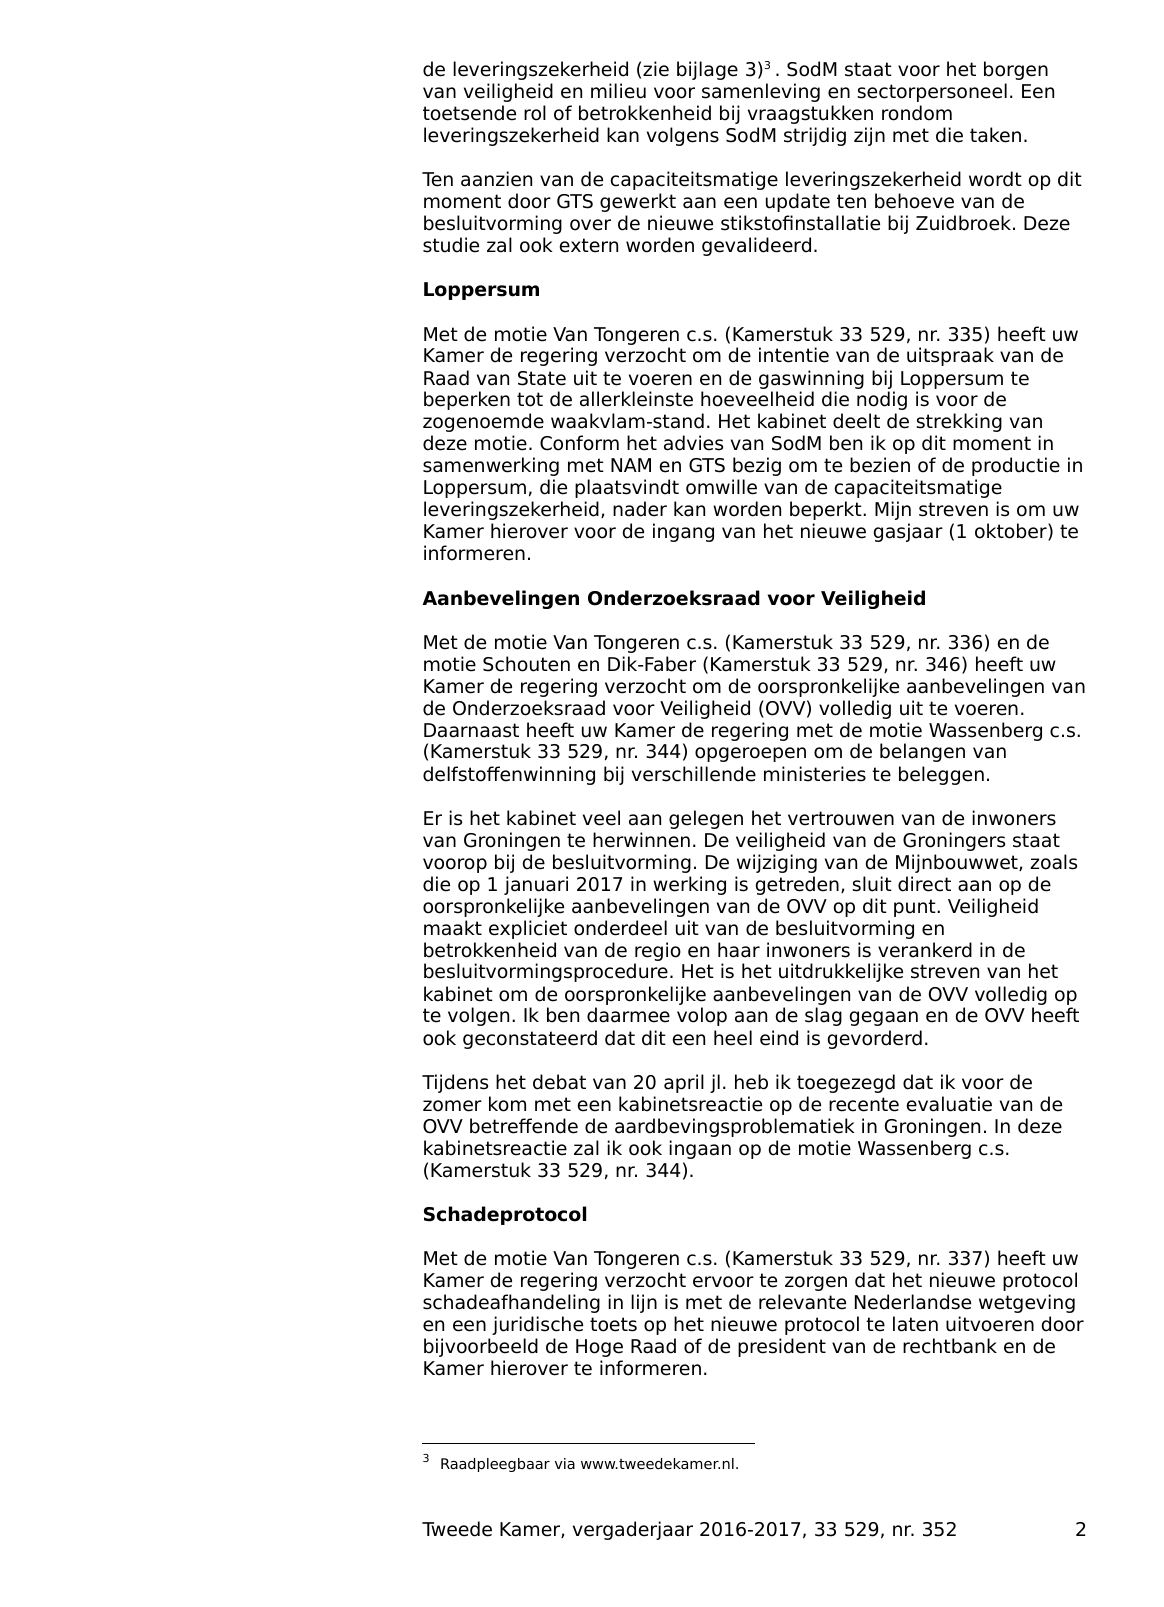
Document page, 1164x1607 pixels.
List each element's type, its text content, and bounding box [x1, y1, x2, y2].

text Met de motie Van Tongeren c.s. (Kamerstuk 33 529, nr. 337) heeft uw Kamer de regering verzocht ervoor te zorgen dat het nieuwe protocol schadeafhandeling in lijn is met de relevante Nederlandse wetgeving en een juridische toets op het nieuwe protocol te laten uitvoeren door bijvoorbeeld de Hoge Raad of de president van de rechtbank en de Kamer hierover te informeren. [422, 1248, 1087, 1380]
text de leveringszekerheid (zie bijlage 3). SodM staat voor het borgen van veiligheid en milieu voor samenleving en sectorpersoneel. Een toetsende rol of betrokkenheid bij vraagstukken rondom leveringszekerheid kan volgens SodM strijdig zijn met die taken. [422, 59, 1087, 147]
text Met de motie Van Tongeren c.s. (Kamerstuk 33 529, nr. 336) en de motie Schouten en Dik-Faber (Kamerstuk 33 529, nr. 346) heeft uw Kamer de regering verzocht om de oorspronkelijke aanbevelingen van de Onderzoeksraad voor Veiligheid (OVV) volledig uit te voeren. Daarnaast heeft uw Kamer de regering met de motie Wassenberg c.s. (Kamerstuk 33 529, nr. 344) opgeroepen om de belangen van delfstoffenwinning bij verschillende ministeries te beleggen. [422, 632, 1087, 785]
subtitle Schadeprotocol [422, 1204, 1087, 1226]
text Raadpleegbaar via www.tweedekamer.nl. [422, 1452, 1087, 1474]
text Er is het kabinet veel aan gelegen het vertrouwen van de inwoners van Groningen te herwinnen. De veiligheid van de Groningers staat voorop bij de besluitvorming. De wijziging van de Mijnbouwwet, zoals die op 1 januari 2017 in werking is getreden, sluit direct aan op de oorspronkelijke aanbevelingen van de OVV op dit punt. Veiligheid maakt expliciet onderdeel uit van de besluitvorming en betrokkenheid van de regio en haar inwoners is verankerd in de besluitvormingsprocedure. Het is het uitdrukkelijke streven van het kabinet om de oorspronkelijke aanbevelingen van de OVV volledig op te volgen. Ik ben daarmee volop aan de slag gegaan en de OVV heeft ook geconstateerd dat dit een heel eind is gevorderd. [422, 808, 1087, 1049]
text Ten aanzien van de capaciteitsmatige leveringszekerheid wordt op dit moment door GTS gewerkt aan een update ten behoeve van de besluitvorming over de nieuwe stikstofinstallatie bij Zuidbroek. Deze studie zal ook extern worden gevalideerd. [422, 169, 1087, 257]
text Tijdens het debat van 20 april jl. heb ik toegezegd dat ik voor de zomer kom met een kabinetsreactie op de recente evaluatie van de OVV betreffende de aardbevingsproblematiek in Groningen. In deze kabinetsreactie zal ik ook ingaan op de motie Wassenberg c.s. (Kamerstuk 33 529, nr. 344). [422, 1072, 1087, 1181]
subtitle Aanbevelingen Onderzoeksraad voor Veiligheid [422, 587, 1087, 609]
text Met de motie Van Tongeren c.s. (Kamerstuk 33 529, nr. 335) heeft uw Kamer de regering verzocht om de intentie van de uitspraak van de Raad van State uit te voeren en de gaswinning bij Loppersum te beperken tot de allerkleinste hoeveelheid die nodig is voor de zogenoemde waakvlam-stand. Het kabinet deelt de strekking van deze motie. Conform het advies van SodM ben ik op dit moment in samenwerking met NAM en GTS bezig om te bezien of de productie in Loppersum, die plaatsvindt omwille van de capaciteitsmatige leveringszekerheid, nader kan worden beperkt. Mijn streven is om uw Kamer hierover voor de ingang van het nieuwe gasjaar (1 oktober) te informeren. [422, 323, 1087, 565]
subtitle Loppersum [422, 279, 1087, 301]
